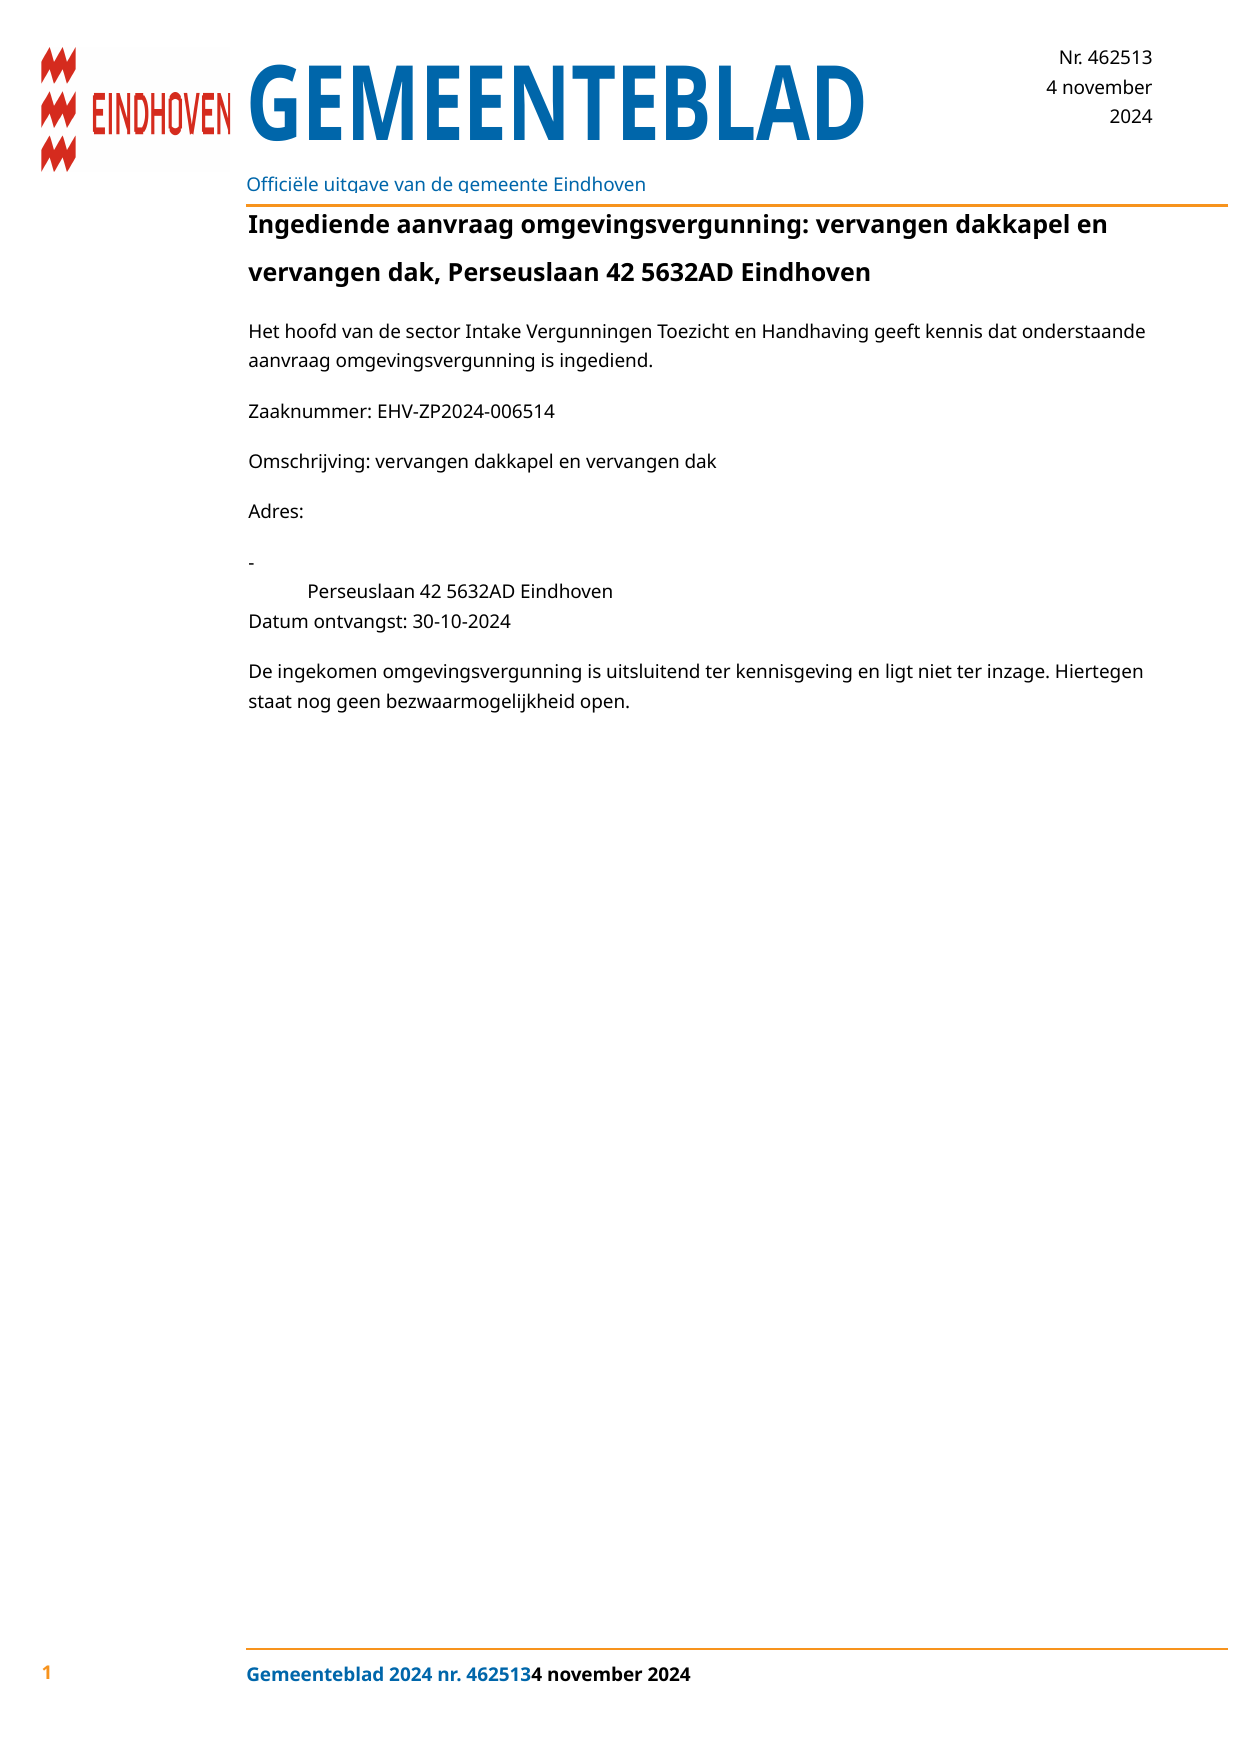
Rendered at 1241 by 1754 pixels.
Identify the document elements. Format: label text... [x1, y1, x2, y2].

list Perseuslaan 42 5632AD Eindhoven [248, 579, 1152, 604]
picture [41, 47, 231, 172]
text Adres: [248, 499, 1152, 524]
text De ingekomen omgevingsvergunning is uitsluitend ter kennisgeving en ligt niet ter inzage. Hiertegen staat nog geen bezwaarmogelijkheid open. [248, 659, 1152, 714]
text Ingediende aanvraag omgevingsvergunning: vervangen dakkapel en vervangen dak, Perseuslaan 42 5632AD Eindhoven [248, 207, 1152, 288]
text Datum ontvangst: 30-10-2024 [248, 608, 1152, 634]
text Omschrijving: vervangen dakkapel en vervangen dak [248, 448, 1152, 474]
text Het hoofd van de sector Intake Vergunningen Toezicht en Handhaving geeft kennis dat onderstaande aanvraag omgevingsvergunning is ingediend. [248, 318, 1152, 373]
text Zaaknummer: EHV-ZP2024-006514 [248, 398, 1152, 424]
